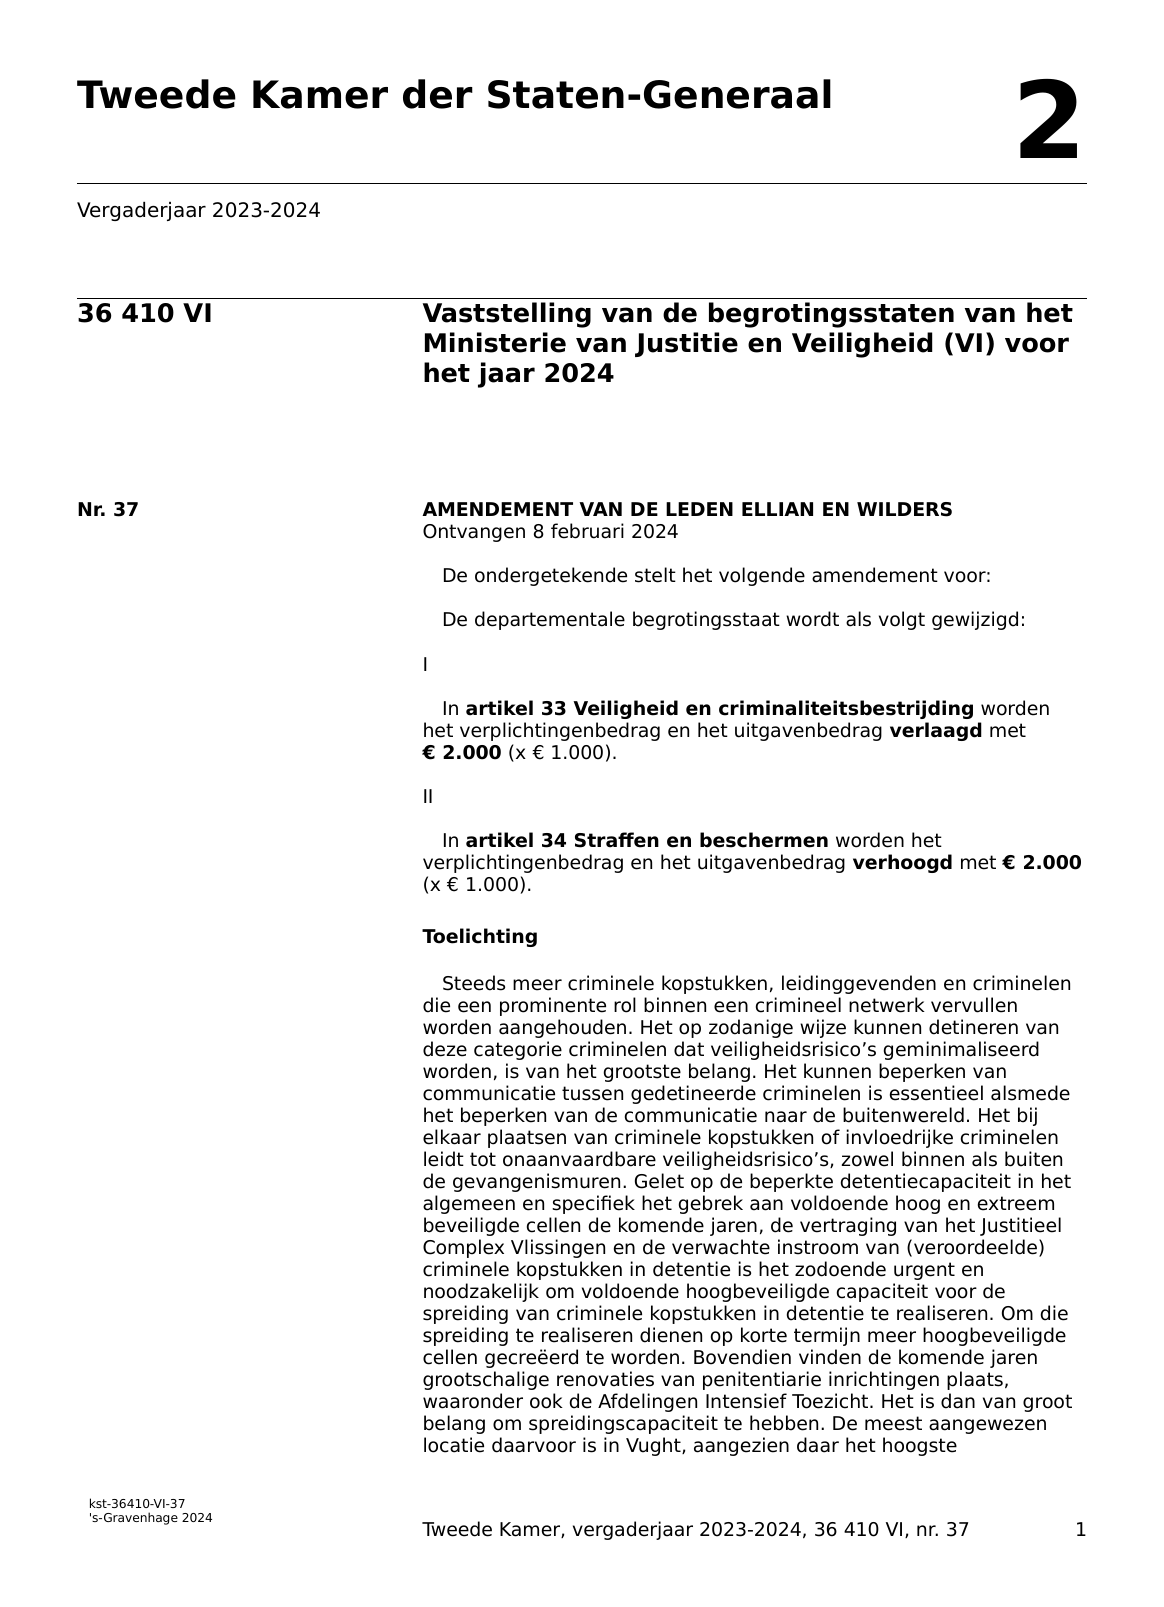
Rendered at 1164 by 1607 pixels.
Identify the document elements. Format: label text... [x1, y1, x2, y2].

text II [422, 786, 1087, 808]
subtitle Nr. 37 AMENDEMENT VAN DE LEDEN ELLIAN EN WILDERS [77, 499, 1087, 521]
table_header 2 [886, 59, 1087, 183]
table_cell Vergaderjaar 2023-2024 [77, 184, 1087, 298]
subtitle 36 410 VI Vaststelling van de begrotingsstaten van het Ministerie van Justitie en Veiligheid (VI) voor het jaar 2024 [77, 299, 1087, 388]
text De ondergetekende stelt het volgende amendement voor: [422, 565, 1087, 587]
text I [422, 653, 1087, 676]
text 's-Gravenhage 2024 [88, 1511, 323, 1525]
text In artikel 34 Straffen en beschermen worden het verplichtingenbedrag en het uitgavenbedrag verhoogd met € 2.000 (x € 1.000). [422, 830, 1087, 896]
text Steeds meer criminele kopstukken, leidinggevenden en criminelen die een prominente rol binnen een crimineel netwerk vervullen worden aangehouden. Het op zodanige wijze kunnen detineren van deze categorie criminelen dat veiligheidsrisico’s geminimaliseerd worden, is van het grootste belang. Het kunnen beperken van communicatie tussen gedetineerde criminelen is essentieel alsmede het beperken van de communicatie naar de buitenwereld. Het bij elkaar plaatsen van criminele kopstukken of invloedrijke criminelen leidt tot onaanvaardbare veiligheidsrisico’s, zowel binnen als buiten de gevangenismuren. Gelet op de beperkte detentiecapaciteit in het algemeen en specifiek het gebrek aan voldoende hoog en extreem beveiligde cellen de komende jaren, de vertraging van het Justitieel Complex Vlissingen en de verwachte instroom van (veroordeelde) criminele kopstukken in detentie is het zodoende urgent en noodzakelijk om voldoende hoogbeveiligde capaciteit voor de spreiding van criminele kopstukken in detentie te realiseren. Om die spreiding te realiseren dienen op korte termijn meer hoogbeveiligde cellen gecreëerd te worden. Bovendien vinden de komende jaren grootschalige renovaties van penitentiarie inrichtingen plaats, waaronder ook de Afdelingen Intensief Toezicht. Het is dan van groot belang om spreidingscapaciteit te hebben. De meest aangewezen locatie daarvoor is in Vught, aangezien daar het hoogste [422, 973, 1087, 1456]
text Ontvangen 8 februari 2024 [422, 521, 1087, 543]
subtitle Toelichting [422, 926, 1087, 948]
table_header Tweede Kamer der Staten-Generaal [77, 59, 886, 183]
text De departementale begrotingsstaat wordt als volgt gewijzigd: [422, 609, 1087, 631]
text In artikel 33 Veiligheid en criminaliteitsbestrijding worden het verplichtingenbedrag en het uitgavenbedrag verlaagd met € 2.000 (x € 1.000). [422, 698, 1087, 764]
text kst-36410-VI-37 [88, 1497, 323, 1511]
